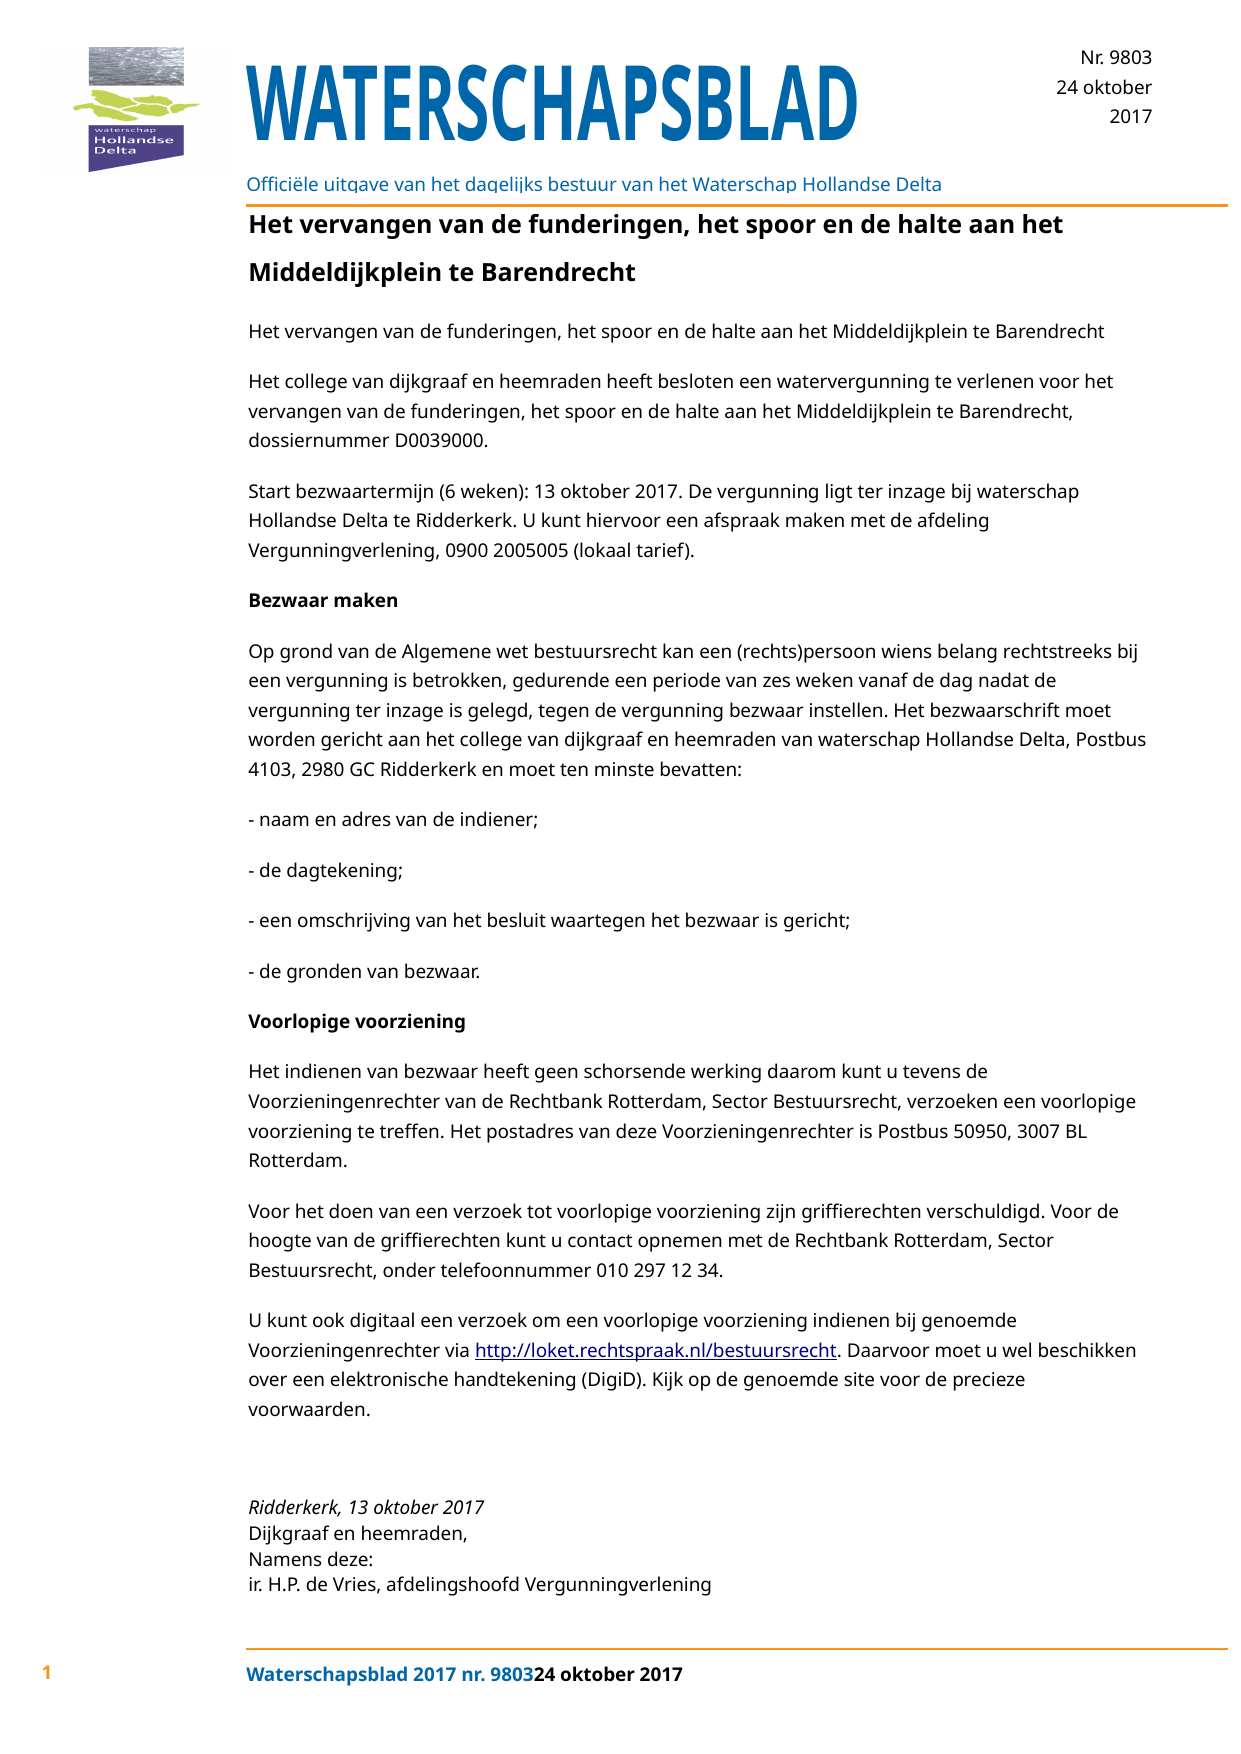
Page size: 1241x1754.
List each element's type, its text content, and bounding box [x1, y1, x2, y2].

text - een omschrijving van het besluit waartegen het bezwaar is gericht; [248, 907, 1152, 933]
text Bezwaar maken [248, 587, 1152, 613]
text Het vervangen van de funderingen, het spoor en de halte aan het Middeldijkplein te Barendrecht [248, 207, 1152, 288]
picture [41, 47, 231, 172]
text - de gronden van bezwaar. [248, 958, 1152, 984]
text Start bezwaartermijn (6 weken): 13 oktober 2017. De vergunning ligt ter inzage bij waterschap Hollandse Delta te Ridderkerk. U kunt hiervoor een afspraak maken met de afdeling Vergunningverlening, 0900 2005005 (lokaal tarief). [248, 478, 1152, 563]
text Het vervangen van de funderingen, het spoor en de halte aan het Middeldijkplein te Barendrecht [248, 318, 1152, 344]
text - de dagtekening; [248, 857, 1152, 883]
text Voorlopige voorziening [248, 1008, 1152, 1034]
text ir. H.P. de Vries, afdelingshoofd Vergunningverlening [248, 1572, 1152, 1597]
text Ridderkerk, 13 oktober 2017 [248, 1494, 1152, 1520]
text Dijkgraaf en heemraden, [248, 1520, 1152, 1546]
text Voor het doen van een verzoek tot voorlopige voorziening zijn griffierechten verschuldigd. Voor de hoogte van de griffierechten kunt u contact opnemen met de Rechtbank Rotterdam, Sector Bestuursrecht, onder telefoonnummer 010 297 12 34. [248, 1198, 1152, 1283]
text Op grond van de Algemene wet bestuursrecht kan een (rechts)persoon wiens belang rechtstreeks bij een vergunning is betrokken, gedurende een periode van zes weken vanaf de dag nadat de vergunning ter inzage is gelegd, tegen de vergunning bezwaar instellen. Het bezwaarschrift moet worden gericht aan het college van dijkgraaf en heemraden van waterschap Hollandse Delta, Postbus 4103, 2980 GC Ridderkerk en moet ten minste bevatten: [248, 638, 1152, 782]
text Namens deze: [248, 1546, 1152, 1572]
text U kunt ook digitaal een verzoek om een voorlopige voorziening indienen bij genoemde Voorzieningenrechter via http://loket.rechtspraak.nl/bestuursrecht. Daarvoor moet u wel beschikken over een elektronische handtekening (DigiD). Kijk op de genoemde site voor de precieze voorwaarden. [248, 1307, 1152, 1422]
text Het indienen van bezwaar heeft geen schorsende werking daarom kunt u tevens de Voorzieningenrechter van de Rechtbank Rotterdam, Sector Bestuursrecht, verzoeken een voorlopige voorziening te treffen. Het postadres van deze Voorzieningenrechter is Postbus 50950, 3007 BL Rotterdam. [248, 1059, 1152, 1173]
text Het college van dijkgraaf en heemraden heeft besloten een watervergunning te verlenen voor het vervangen van de funderingen, het spoor en de halte aan het Middeldijkplein te Barendrecht, dossiernummer D0039000. [248, 368, 1152, 453]
text - naam en adres van de indiener; [248, 807, 1152, 832]
